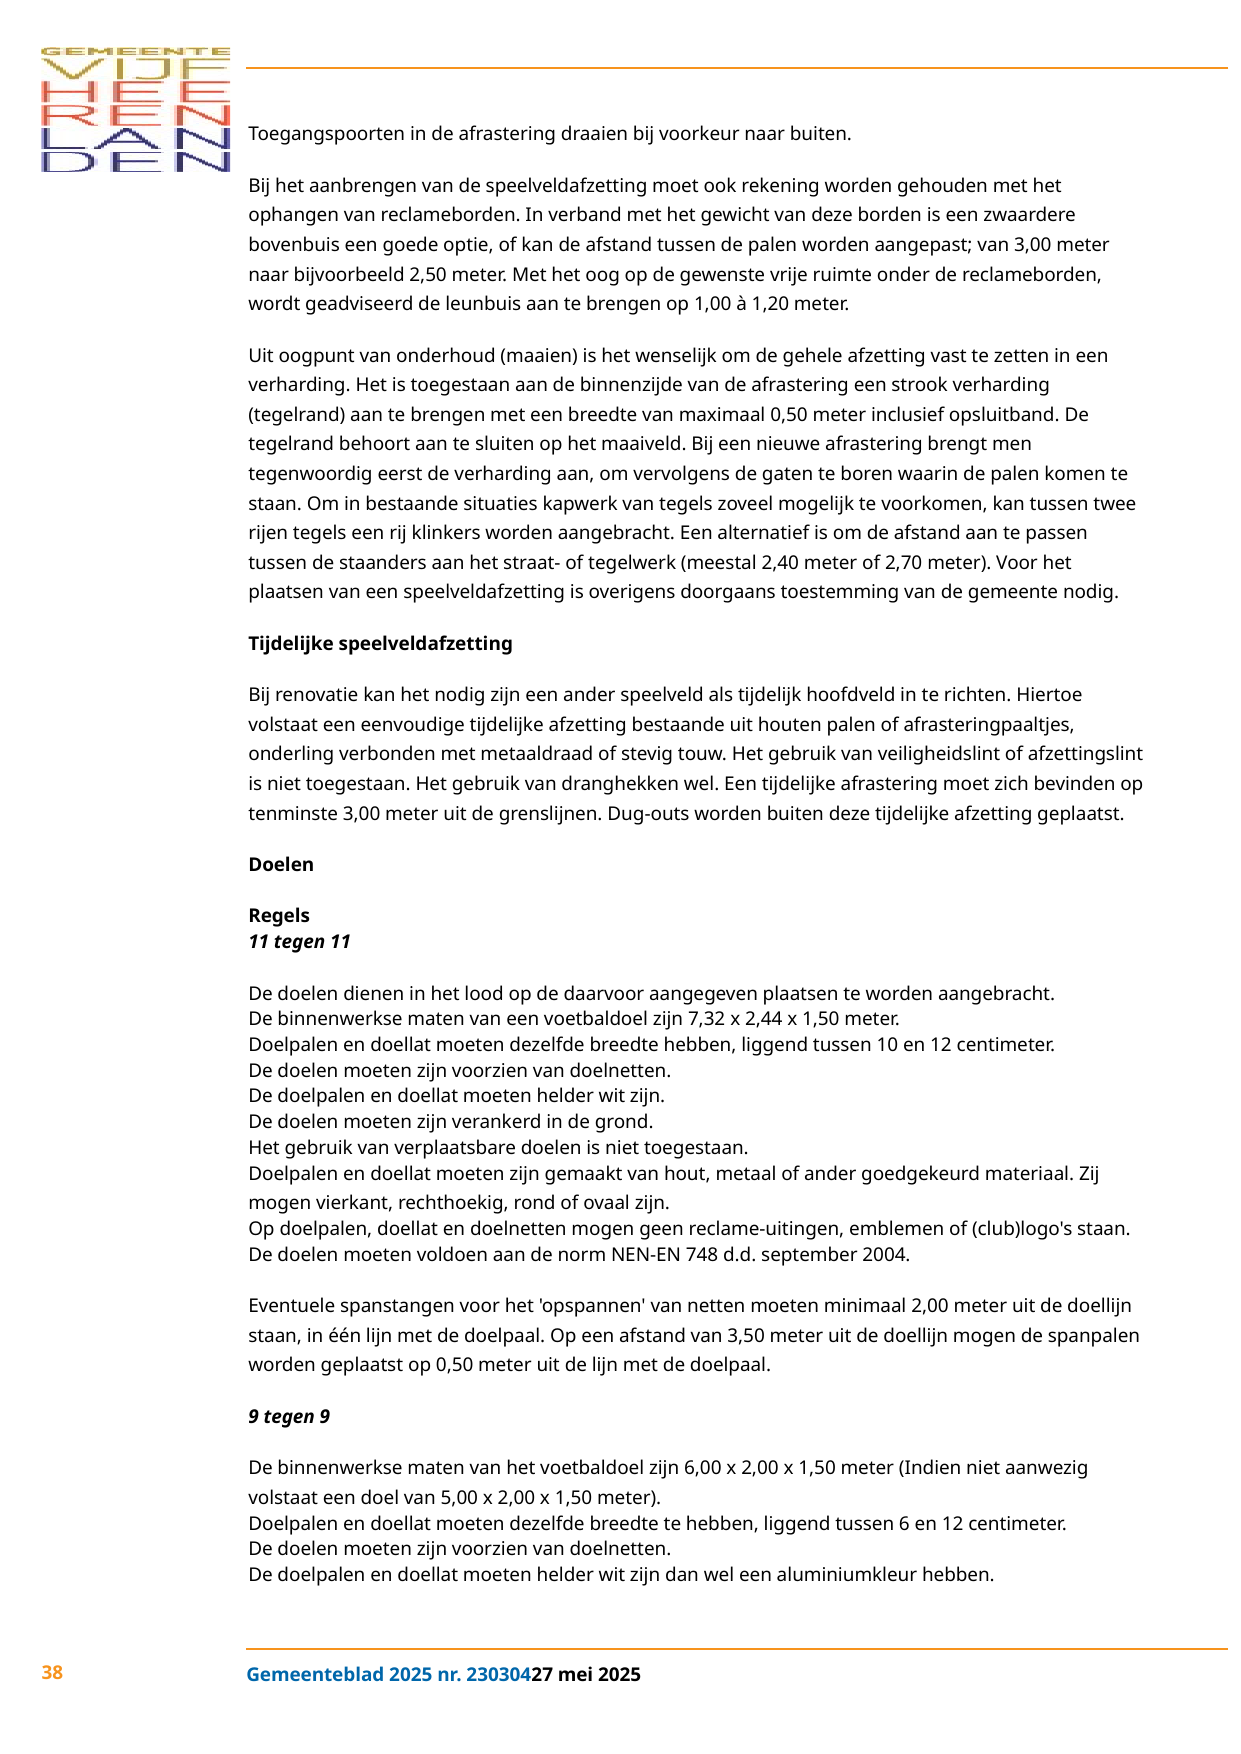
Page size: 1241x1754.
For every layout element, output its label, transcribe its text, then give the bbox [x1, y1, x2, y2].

table_cell Doelpalen en doellat moeten dezelfde breedte hebben, liggend tussen 10 en 12 centimeter. [248, 1031, 1152, 1057]
table_cell Doelen [248, 851, 1152, 877]
table_cell Uit oogpunt van onderhoud (maaien) is het wenselijk om de gehele afzetting vast te zetten in een verharding. Het is toegestaan aan de binnenzijde van de afrastering een strook verharding (tegelrand) aan te brengen met een breedte van maximaal 0,50 meter inclusief opsluitband. De tegelrand behoort aan te sluiten op het maaiveld. Bij een nieuwe afrastering brengt men tegenwoordig eerst de verharding aan, om vervolgens de gaten te boren waarin de palen komen te staan. Om in bestaande situaties kapwerk van tegels zoveel mogelijk te voorkomen, kan tussen twee rijen tegels een rij klinkers worden aangebracht. Een alternatief is om de afstand aan te passen tussen de staanders aan het straat- of tegelwerk (meestal 2,40 meter of 2,70 meter). Voor het plaatsen van een speelveldafzetting is overigens doorgaans toestemming van de gemeente nodig. [248, 342, 1152, 604]
table_cell Bij het aanbrengen van de speelveldafzetting moet ook rekening worden gehouden met het ophangen van reclameborden. In verband met het gewicht van deze borden is een zwaardere bovenbuis een goede optie, of kan de afstand tussen de palen worden aangepast; van 3,00 meter naar bijvoorbeeld 2,50 meter. Met het oog op de gewenste vrije ruimte onder de reclameborden, wordt geadviseerd de leunbuis aan te brengen op 1,00 à 1,20 meter. [248, 172, 1152, 316]
table_cell [248, 1267, 1152, 1292]
table_cell Toegangspoorten in de afrastering draaien bij voorkeur naar buiten. [248, 121, 1152, 146]
table_cell De doelen moeten zijn voorzien van doelnetten. [248, 1057, 1152, 1083]
table_cell Regels [248, 903, 1152, 928]
table_cell De doelen dienen in het lood op de daarvoor aangegeven plaatsen te worden aangebracht. [248, 980, 1152, 1006]
table_cell Eventuele spanstangen voor het 'opspannen' van netten moeten minimaal 2,00 meter uit de doellijn staan, in één lijn met de doelpaal. Op een afstand van 3,50 meter uit de doellijn mogen de spanpalen worden geplaatst op 0,50 meter uit de lijn met de doelpaal. [248, 1293, 1152, 1377]
picture [41, 47, 231, 172]
table_cell Het gebruik van verplaatsbare doelen is niet toegestaan. [248, 1134, 1152, 1160]
table_cell [248, 146, 1152, 172]
table_cell [248, 95, 1152, 121]
table_cell [248, 316, 1152, 342]
table_cell 11 tegen 11 [248, 928, 1152, 954]
table_cell [248, 656, 1152, 681]
table_cell De doelen moeten zijn verankerd in de grond. [248, 1109, 1152, 1134]
table_cell De doelen moeten zijn voorzien van doelnetten. [248, 1536, 1152, 1561]
table_cell 9 tegen 9 [248, 1403, 1152, 1429]
table_cell Doelpalen en doellat moeten zijn gemaakt van hout, metaal of ander goedgekeurd materiaal. Zij mogen vierkant, rechthoekig, rond of ovaal zijn. [248, 1160, 1152, 1215]
table_cell De binnenwerkse maten van een voetbaldoel zijn 7,32 x 2,44 x 1,50 meter. [248, 1006, 1152, 1031]
table_cell De doelpalen en doellat moeten helder wit zijn dan wel een aluminiumkleur hebben. [248, 1561, 1152, 1587]
table_cell [248, 825, 1152, 851]
table_cell [248, 877, 1152, 903]
table_cell De binnenwerkse maten van het voetbaldoel zijn 6,00 x 2,00 x 1,50 meter (Indien niet aanwezig volstaat een doel van 5,00 x 2,00 x 1,50 meter). [248, 1455, 1152, 1510]
table_cell Bij renovatie kan het nodig zijn een ander speelveld als tijdelijk hoofdveld in te richten. Hiertoe volstaat een eenvoudige tijdelijke afzetting bestaande uit houten palen of afrasteringpaaltjes, onderling verbonden met metaaldraad of stevig touw. Het gebruik van veiligheidslint of afzettingslint is niet toegestaan. Het gebruik van dranghekken wel. Een tijdelijke afrastering moet zich bevinden op tenminste 3,00 meter uit de grenslijnen. Dug-outs worden buiten deze tijdelijke afzetting geplaatst. [248, 681, 1152, 825]
table_cell [248, 954, 1152, 980]
table_cell [248, 604, 1152, 630]
table_cell [248, 1377, 1152, 1403]
table_cell Doelpalen en doellat moeten dezelfde breedte te hebben, liggend tussen 6 en 12 centimeter. [248, 1510, 1152, 1536]
table_cell Tijdelijke speelveldafzetting [248, 630, 1152, 656]
table_cell De doelpalen en doellat moeten helder wit zijn. [248, 1083, 1152, 1108]
table_cell De doelen moeten voldoen aan de norm NEN-EN 748 d.d. september 2004. [248, 1241, 1152, 1267]
table_cell [248, 1429, 1152, 1454]
table_cell Op doelpalen, doellat en doelnetten mogen geen reclame-uitingen, emblemen of (club)logo's staan. [248, 1215, 1152, 1241]
